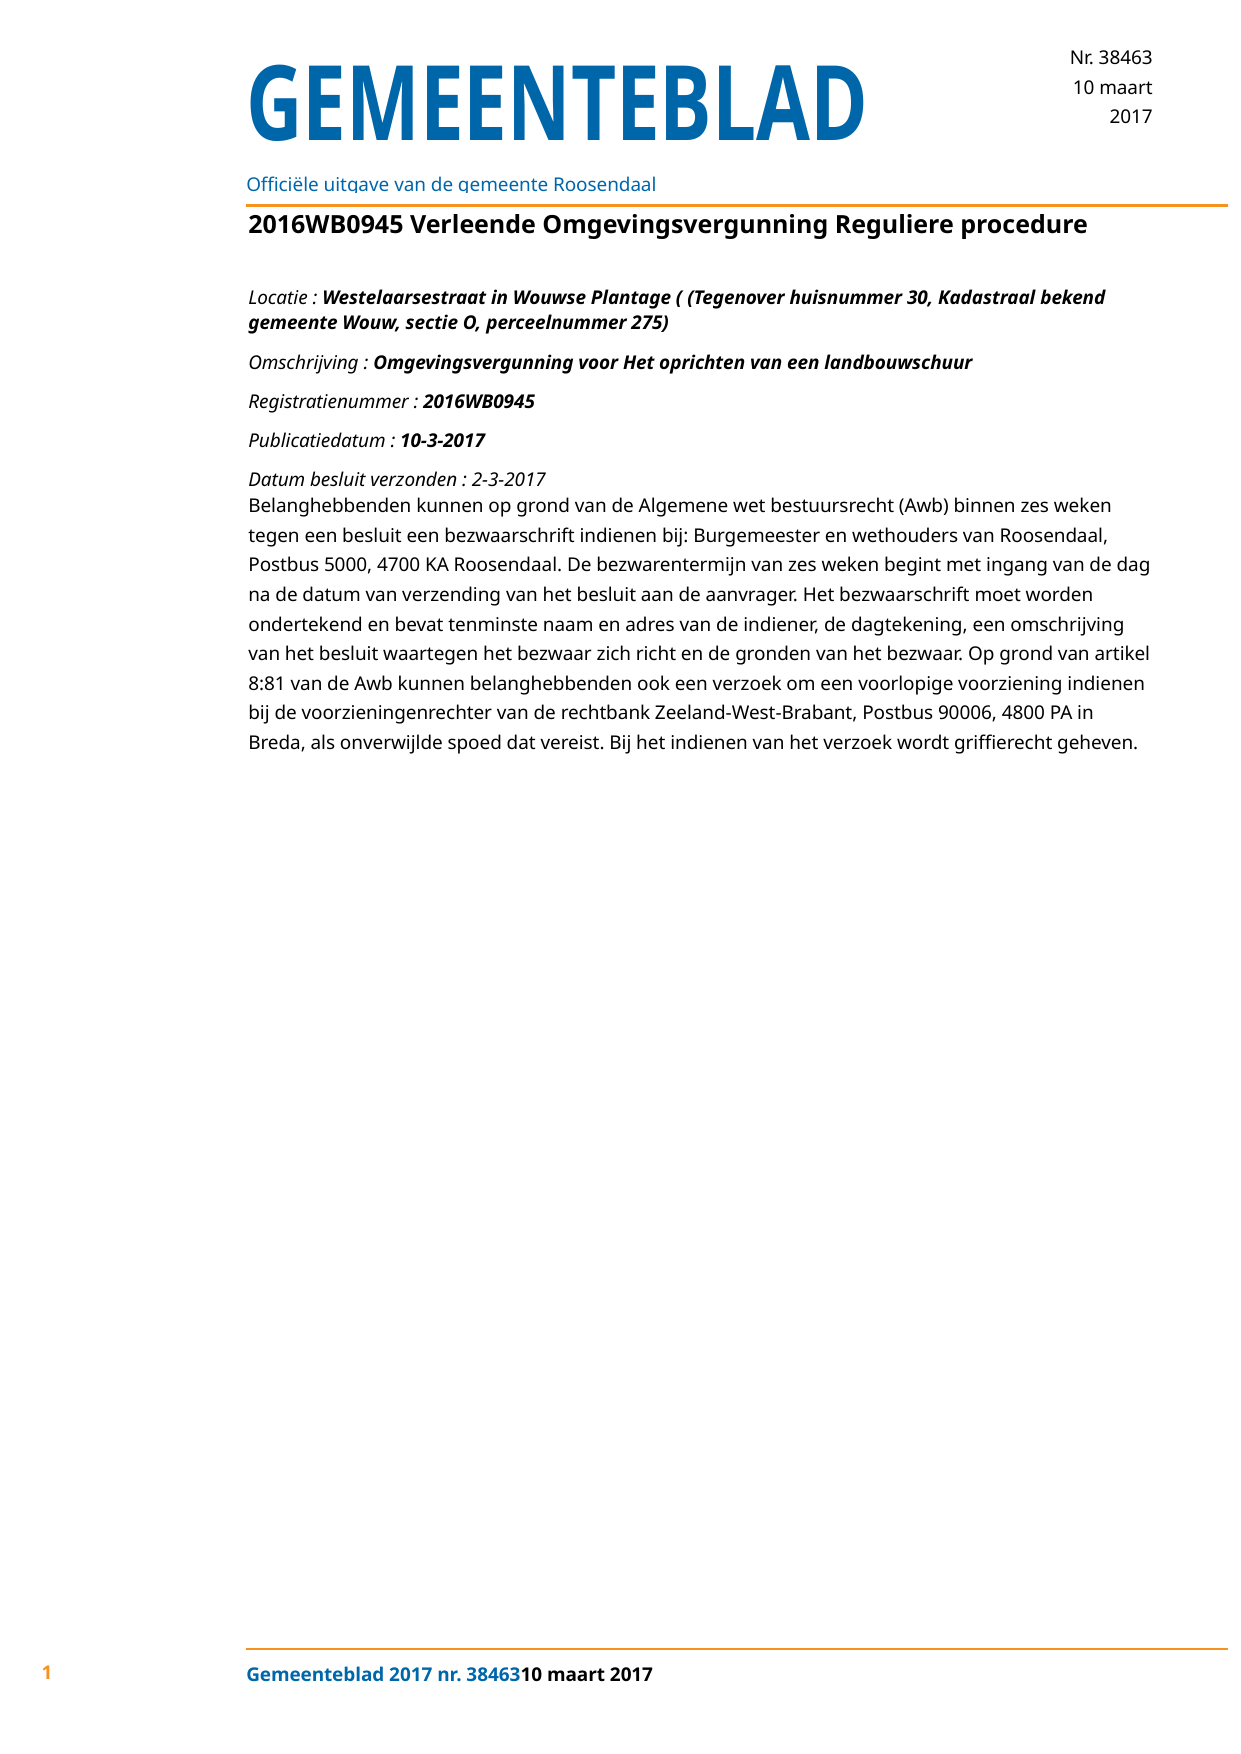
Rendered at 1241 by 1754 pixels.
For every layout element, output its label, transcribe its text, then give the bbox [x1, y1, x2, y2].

text Publicatiedatum : 10-3-2017 [248, 427, 1152, 453]
text Locatie : Westelaarsestraat in Wouwse Plantage ( (Tegenover huisnummer 30, Kadastraal bekend gemeente Wouw, sectie O, perceelnummer 275) [248, 284, 1152, 335]
text Registratienummer : 2016WB0945 [248, 388, 1152, 414]
picture [41, 47, 231, 172]
text 2016WB0945 Verleende Omgevingsvergunning Reguliere procedure [248, 207, 1152, 241]
text Belanghebbenden kunnen op grond van de Algemene wet bestuursrecht (Awb) binnen zes weken tegen een besluit een bezwaarschrift indienen bij: Burgemeester en wethouders van Roosendaal, Postbus 5000, 4700 KA Roosendaal. De bezwarentermijn van zes weken begint met ingang van de dag na de datum van verzending van het besluit aan de aanvrager. Het bezwaarschrift moet worden ondertekend en bevat tenminste naam en adres van de indiener, de dagtekening, een omschrijving van het besluit waartegen het bezwaar zich richt en de gronden van het bezwaar. Op grond van artikel 8:81 van de Awb kunnen belanghebbenden ook een verzoek om een voorlopige voorziening indienen bij de voorzieningenrechter van de rechtbank Zeeland-West-Brabant, Postbus 90006, 4800 PA in Breda, als onverwijlde spoed dat vereist. Bij het indienen van het verzoek wordt griffierecht geheven. [248, 492, 1152, 755]
text Datum besluit verzonden : 2-3-2017 [248, 467, 1152, 492]
text Omschrijving : Omgevingsvergunning voor Het oprichten van een landbouwschuur [248, 349, 1152, 374]
